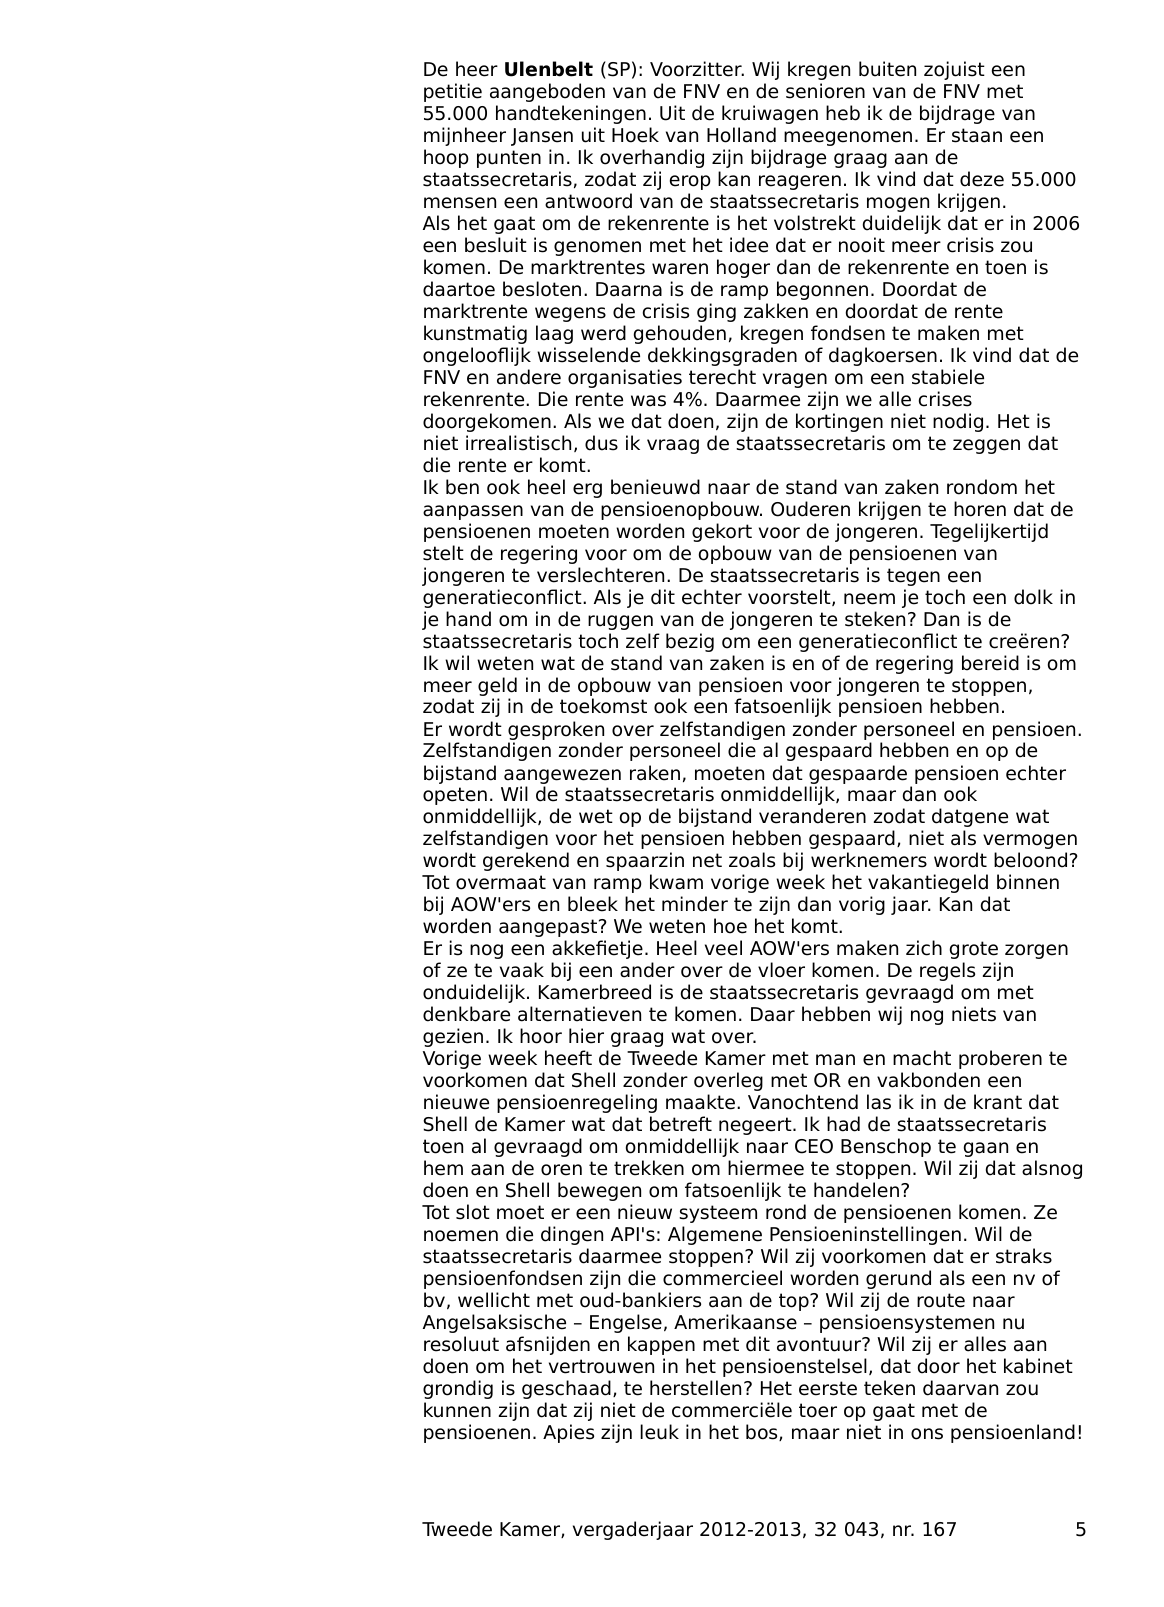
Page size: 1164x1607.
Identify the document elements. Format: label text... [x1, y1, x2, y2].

text Tot slot moet er een nieuw systeem rond de pensioenen komen. Ze noemen die dingen API's: Algemene Pensioeninstellingen. Wil de staatssecretaris daarmee stoppen? Wil zij voorkomen dat er straks pensioenfondsen zijn die commercieel worden gerund als een nv of bv, wellicht met oud-bankiers aan de top? Wil zij de route naar Angelsaksische – Engelse, Amerikaanse – pensioensystemen nu resoluut afsnijden en kappen met dit avontuur? Wil zij er alles aan doen om het vertrouwen in het pensioenstelsel, dat door het kabinet grondig is geschaad, te herstellen? Het eerste teken daarvan zou kunnen zijn dat zij niet de commerciële toer op gaat met de pensioenen. Apies zijn leuk in het bos, maar niet in ons pensioenland! [422, 1202, 1087, 1444]
text Er wordt gesproken over zelfstandigen zonder personeel en pensioen. Zelfstandigen zonder personeel die al gespaard hebben en op de bijstand aangewezen raken, moeten dat gespaarde pensioen echter opeten. Wil de staatssecretaris onmiddellijk, maar dan ook onmiddellijk, de wet op de bijstand veranderen zodat datgene wat zelfstandigen voor het pensioen hebben gespaard, niet als vermogen wordt gerekend en spaarzin net zoals bij werknemers wordt beloond? [422, 718, 1087, 872]
text Vorige week heeft de Tweede Kamer met man en macht proberen te voorkomen dat Shell zonder overleg met OR en vakbonden een nieuwe pensioenregeling maakte. Vanochtend las ik in de krant dat Shell de Kamer wat dat betreft negeert. Ik had de staatssecretaris toen al gevraagd om onmiddellijk naar CEO Benschop te gaan en hem aan de oren te trekken om hiermee te stoppen. Wil zij dat alsnog doen en Shell bewegen om fatsoenlijk te handelen? [422, 1048, 1087, 1202]
text Er is nog een akkefietje. Heel veel AOW'ers maken zich grote zorgen of ze te vaak bij een ander over de vloer komen. De regels zijn onduidelijk. Kamerbreed is de staatssecretaris gevraagd om met denkbare alternatieven te komen. Daar hebben wij nog niets van gezien. Ik hoor hier graag wat over. [422, 938, 1087, 1048]
text Tot overmaat van ramp kwam vorige week het vakantiegeld binnen bij AOW'ers en bleek het minder te zijn dan vorig jaar. Kan dat worden aangepast? We weten hoe het komt. [422, 872, 1087, 938]
text De heer Ulenbelt (SP): Voorzitter. Wij kregen buiten zojuist een petitie aangeboden van de FNV en de senioren van de FNV met 55.000 handtekeningen. Uit de kruiwagen heb ik de bijdrage van mijnheer Jansen uit Hoek van Holland meegenomen. Er staan een hoop punten in. Ik overhandig zijn bijdrage graag aan de staatssecretaris, zodat zij erop kan reageren. Ik vind dat deze 55.000 mensen een antwoord van de staatssecretaris mogen krijgen. [422, 59, 1087, 213]
text Ik ben ook heel erg benieuwd naar de stand van zaken rondom het aanpassen van de pensioenopbouw. Ouderen krijgen te horen dat de pensioenen moeten worden gekort voor de jongeren. Tegelijkertijd stelt de regering voor om de opbouw van de pensioenen van jongeren te verslechteren. De staatssecretaris is tegen een generatieconflict. Als je dit echter voorstelt, neem je toch een dolk in je hand om in de ruggen van de jongeren te steken? Dan is de staatssecretaris toch zelf bezig om een generatieconflict te creëren? Ik wil weten wat de stand van zaken is en of de regering bereid is om meer geld in de opbouw van pensioen voor jongeren te stoppen, zodat zij in de toekomst ook een fatsoenlijk pensioen hebben. [422, 477, 1087, 718]
text Als het gaat om de rekenrente is het volstrekt duidelijk dat er in 2006 een besluit is genomen met het idee dat er nooit meer crisis zou komen. De marktrentes waren hoger dan de rekenrente en toen is daartoe besloten. Daarna is de ramp begonnen. Doordat de marktrente wegens de crisis ging zakken en doordat de rente kunstmatig laag werd gehouden, kregen fondsen te maken met ongelooflijk wisselende dekkingsgraden of dagkoersen. Ik vind dat de FNV en andere organisaties terecht vragen om een stabiele rekenrente. Die rente was 4%. Daarmee zijn we alle crises doorgekomen. Als we dat doen, zijn de kortingen niet nodig. Het is niet irrealistisch, dus ik vraag de staatssecretaris om te zeggen dat die rente er komt. [422, 213, 1087, 477]
